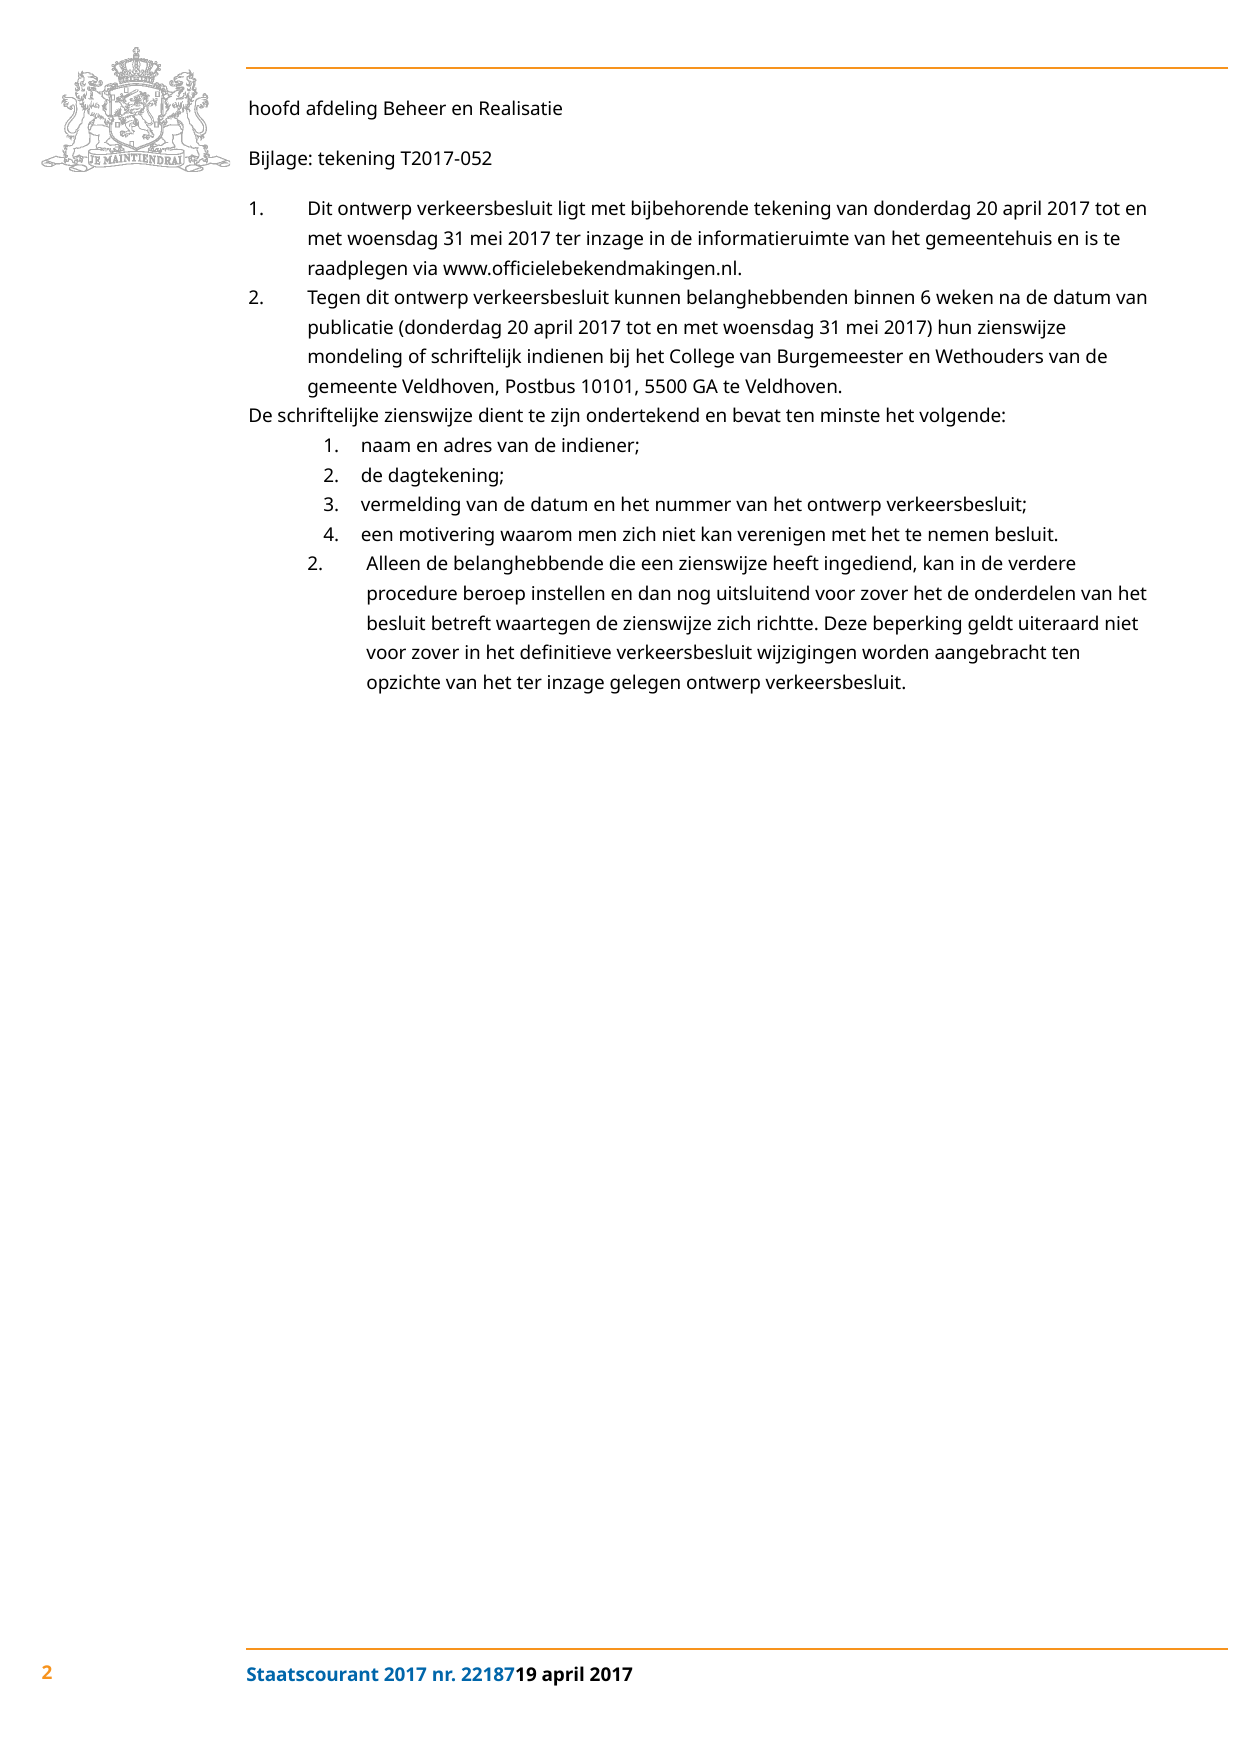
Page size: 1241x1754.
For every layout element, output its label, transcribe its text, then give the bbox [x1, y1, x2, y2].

list de dagtekening; [323, 462, 1152, 488]
list naam en adres van de indiener; [323, 432, 1152, 458]
picture [41, 47, 231, 172]
text hoofd afdeling Beheer en Realisatie [248, 95, 1152, 121]
list Tegen dit ontwerp verkeersbesluit kunnen belanghebbenden binnen 6 weken na de datum van publicatie (donderdag 20 april 2017 tot en met woensdag 31 mei 2017) hun zienswijze mondeling of schriftelijk indienen bij het College van Burgemeester en Wethouders van de gemeente Veldhoven, Postbus 10101, 5500 GA te Veldhoven. [248, 284, 1152, 399]
list Dit ontwerp verkeersbesluit ligt met bijbehorende tekening van donderdag 20 april 2017 tot en met woensdag 31 mei 2017 ter inzage in de informatieruimte van het gemeentehuis en is te raadplegen via www.officielebekendmakingen.nl. [248, 196, 1152, 281]
text Bijlage: tekening T2017-052 [248, 145, 1152, 171]
text De schriftelijke zienswijze dient te zijn ondertekend en bevat ten minste het volgende: [248, 403, 1152, 428]
list Alleen de belanghebbende die een zienswijze heeft ingediend, kan in de verdere procedure beroep instellen en dan nog uitsluitend voor zover het de onderdelen van het besluit betreft waartegen de zienswijze zich richtte. Deze beperking geldt uiteraard niet voor zover in het definitieve verkeersbesluit wijzigingen worden aangebracht ten opzichte van het ter inzage gelegen ontwerp verkeersbesluit. [307, 551, 1152, 695]
list vermelding van de datum en het nummer van het ontwerp verkeersbesluit; [323, 491, 1152, 517]
list een motivering waarom men zich niet kan verenigen met het te nemen besluit. [323, 521, 1152, 547]
